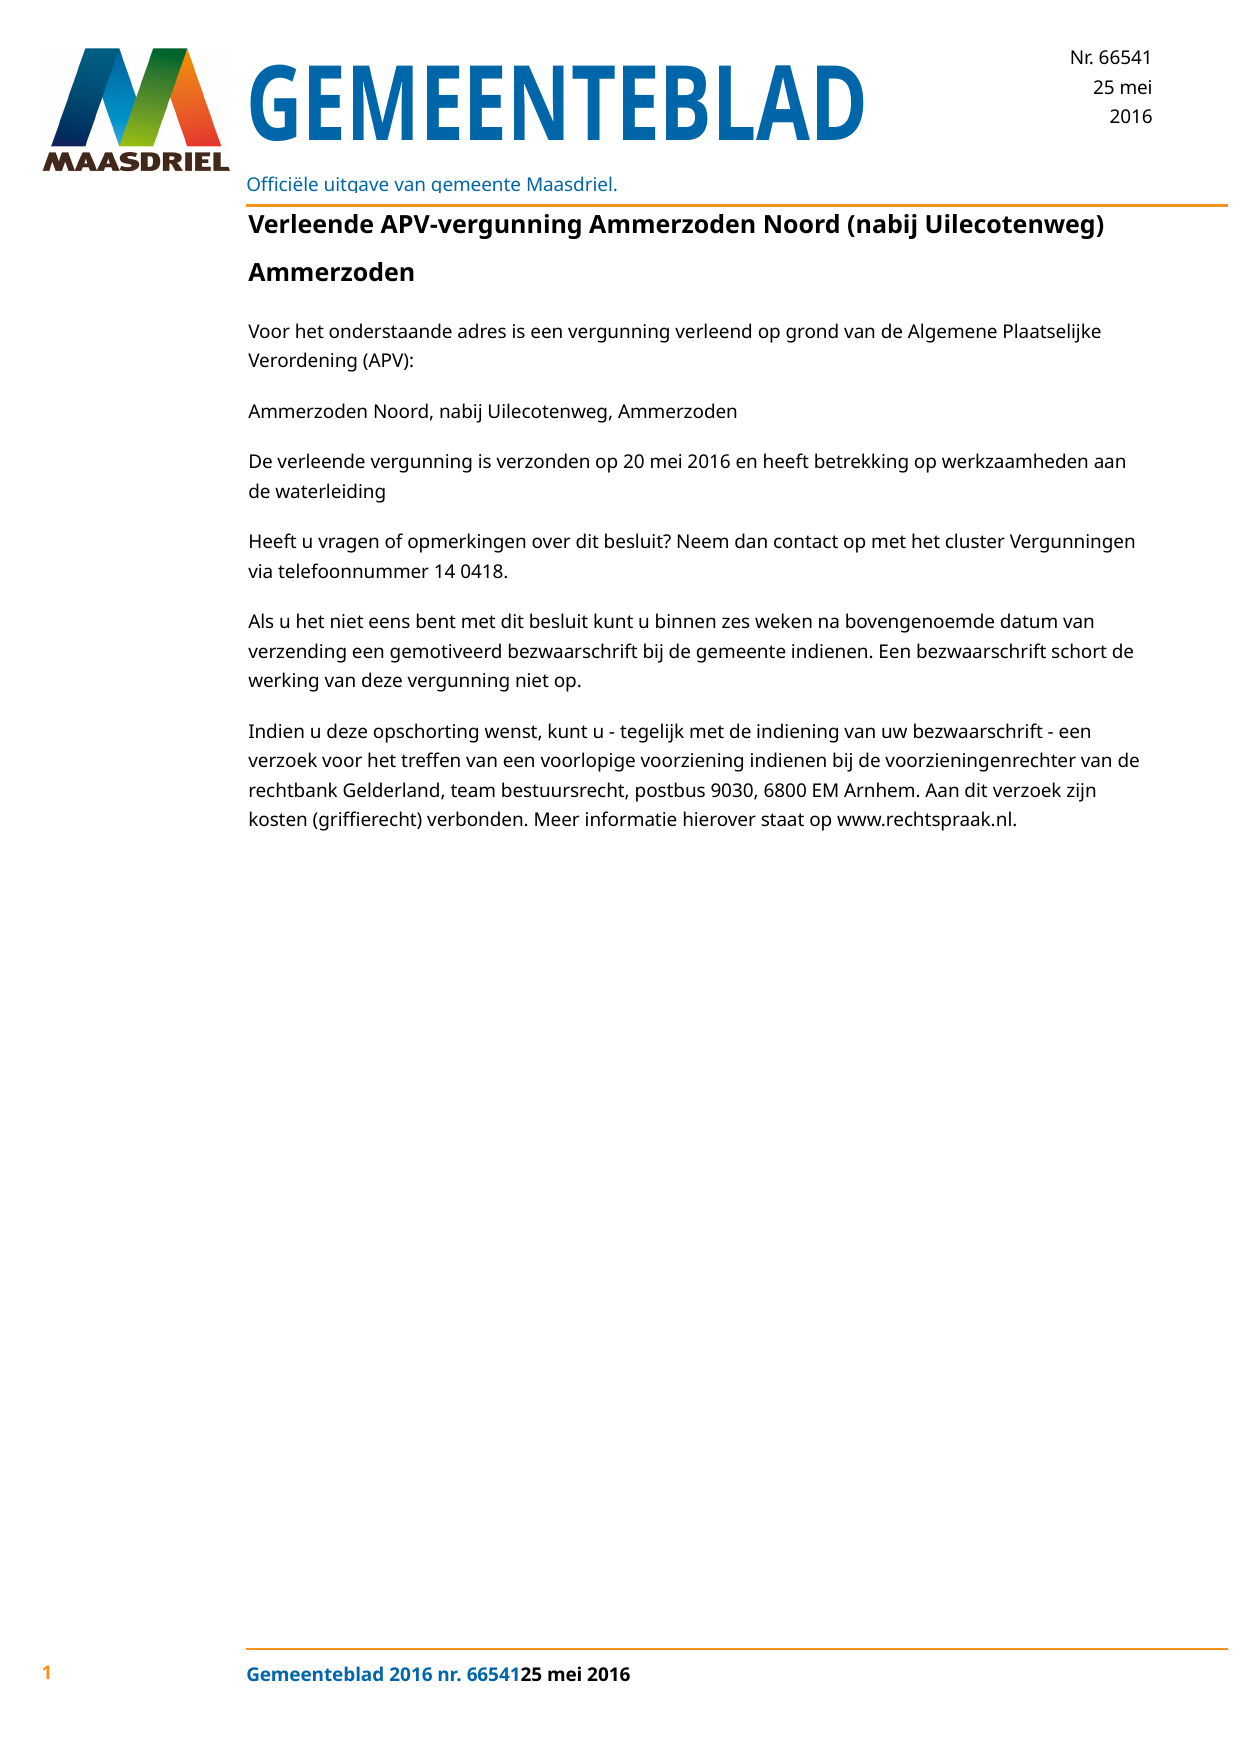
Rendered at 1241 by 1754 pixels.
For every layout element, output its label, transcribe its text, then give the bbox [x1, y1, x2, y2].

text Als u het niet eens bent met dit besluit kunt u binnen zes weken na bovengenoemde datum van verzending een gemotiveerd bezwaarschrift bij de gemeente indienen. Een bezwaarschrift schort de werking van deze vergunning niet op. [248, 608, 1152, 693]
text Indien u deze opschorting wenst, kunt u - tegelijk met de indiening van uw bezwaarschrift - een verzoek voor het treffen van een voorlopige voorziening indienen bij de voorzieningenrechter van de rechtbank Gelderland, team bestuursrecht, postbus 9030, 6800 EM Arnhem. Aan dit verzoek zijn kosten (griffierecht) verbonden. Meer informatie hierover staat op www.rechtspraak.nl. [248, 718, 1152, 832]
text Voor het onderstaande adres is een vergunning verleend op grond van de Algemene Plaatselijke Verordening (APV): [248, 318, 1152, 373]
text Ammerzoden Noord, nabij Uilecotenweg, Ammerzoden [248, 398, 1152, 424]
text De verleende vergunning is verzonden op 20 mei 2016 en heeft betrekking op werkzaamheden aan de waterleiding [248, 448, 1152, 504]
text Verleende APV-vergunning Ammerzoden Noord (nabij Uilecotenweg) Ammerzoden [248, 207, 1152, 288]
text Heeft u vragen of opmerkingen over dit besluit? Neem dan contact op met het cluster Vergunningen via telefoonnummer 14 0418. [248, 528, 1152, 584]
picture [41, 47, 231, 172]
